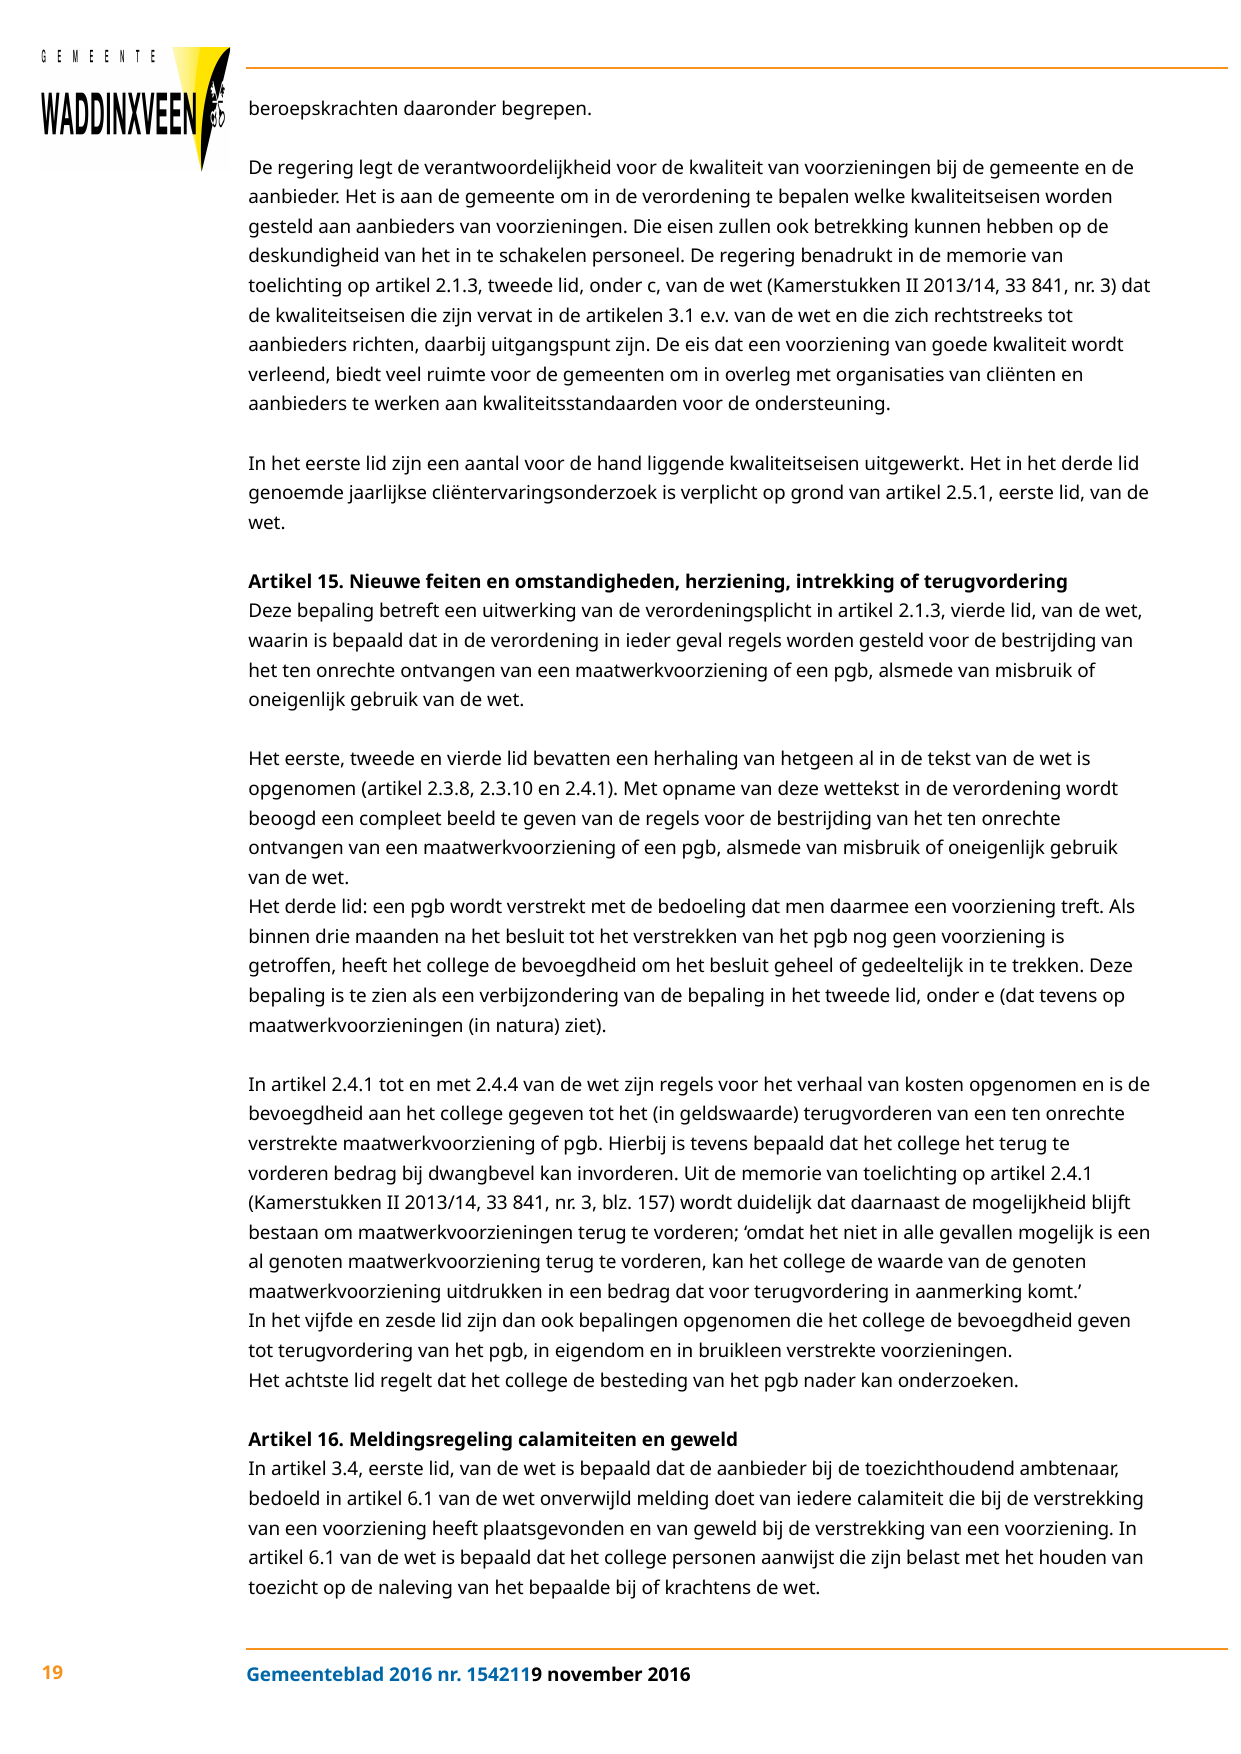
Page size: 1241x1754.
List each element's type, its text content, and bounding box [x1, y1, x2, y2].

text Artikel 15. Nieuwe feiten en omstandigheden, herziening, intrekking of terugvordering [248, 568, 1152, 594]
picture [41, 47, 231, 172]
text Het derde lid: een pgb wordt verstrekt met de bedoeling dat men daarmee een voorziening treft. Als binnen drie maanden na het besluit tot het verstrekken van het pgb nog geen voorziening is getroffen, heeft het college de bevoegdheid om het besluit geheel of gedeeltelijk in te trekken. Deze bepaling is te zien als een verbijzondering van de bepaling in het tweede lid, onder e (dat tevens op maatwerkvoorzieningen (in natura) ziet). [248, 893, 1152, 1038]
text In artikel 2.4.1 tot en met 2.4.4 van de wet zijn regels voor het verhaal van kosten opgenomen en is de bevoegdheid aan het college gegeven tot het (in geldswaarde) terugvorderen van een ten onrechte verstrekte maatwerkvoorziening of pgb. Hierbij is tevens bepaald dat het college het terug te vorderen bedrag bij dwangbevel kan invorderen. Uit de memorie van toelichting op artikel 2.4.1 (Kamerstukken II 2013/14, 33 841, nr. 3, blz. 157) wordt duidelijk dat daarnaast de mogelijkheid blijft bestaan om maatwerkvoorzieningen terug te vorderen; ‘omdat het niet in alle gevallen mogelijk is een al genoten maatwerkvoorziening terug te vorderen, kan het college de waarde van de genoten maatwerkvoorziening uitdrukken in een bedrag dat voor terugvordering in aanmerking komt.’ [248, 1071, 1152, 1304]
text Deze bepaling betreft een uitwerking van de verordeningsplicht in artikel 2.1.3, vierde lid, van de wet, waarin is bepaald dat in de verordening in ieder geval regels worden gesteld voor de bestrijding van het ten onrechte ontvangen van een maatwerkvoorziening of een pgb, alsmede van misbruik of oneigenlijk gebruik van de wet. [248, 598, 1152, 712]
text Het eerste, tweede en vierde lid bevatten een herhaling van hetgeen al in de tekst van de wet is opgenomen (artikel 2.3.8, 2.3.10 en 2.4.1). Met opname van deze wettekst in de verordening wordt beoogd een compleet beeld te geven van de regels voor de bestrijding van het ten onrechte ontvangen van een maatwerkvoorziening of een pgb, alsmede van misbruik of oneigenlijk gebruik van de wet. [248, 746, 1152, 890]
text In het vijfde en zesde lid zijn dan ook bepalingen opgenomen die het college de bevoegdheid geven tot terugvordering van het pgb, in eigendom en in bruikleen verstrekte voorzieningen. [248, 1308, 1152, 1363]
text De regering legt de verantwoordelijkheid voor de kwaliteit van voorzieningen bij de gemeente en de aanbieder. Het is aan de gemeente om in de verordening te bepalen welke kwaliteitseisen worden gesteld aan aanbieders van voorzieningen. Die eisen zullen ook betrekking kunnen hebben op de deskundigheid van het in te schakelen personeel. De regering benadrukt in de memorie van toelichting op artikel 2.1.3, tweede lid, onder c, van de wet (Kamerstukken II 2013/14, 33 841, nr. 3) dat de kwaliteitseisen die zijn vervat in de artikelen 3.1 e.v. van de wet en die zich rechtstreeks tot aanbieders richten, daarbij uitgangspunt zijn. De eis dat een voorziening van goede kwaliteit wordt verleend, biedt veel ruimte voor de gemeenten om in overleg met organisaties van cliënten en aanbieders te werken aan kwaliteitsstandaarden voor de ondersteuning. [248, 154, 1152, 416]
text In artikel 3.4, eerste lid, van de wet is bepaald dat de aanbieder bij de toezichthoudend ambtenaar, bedoeld in artikel 6.1 van de wet onverwijld melding doet van iedere calamiteit die bij de verstrekking van een voorziening heeft plaatsgevonden en van geweld bij de verstrekking van een voorziening. In artikel 6.1 van de wet is bepaald dat het college personen aanwijst die zijn belast met het houden van toezicht op de naleving van het bepaalde bij of krachtens de wet. [248, 1456, 1152, 1600]
text Artikel 16. Meldingsregeling calamiteiten en geweld [248, 1426, 1152, 1452]
text beroepskrachten daaronder begrepen. [248, 95, 1152, 121]
text In het eerste lid zijn een aantal voor de hand liggende kwaliteitseisen uitgewerkt. Het in het derde lid genoemde jaarlijkse cliëntervaringsonderzoek is verplicht op grond van artikel 2.5.1, eerste lid, van de wet. [248, 450, 1152, 535]
text Het achtste lid regelt dat het college de besteding van het pgb nader kan onderzoeken. [248, 1367, 1152, 1393]
